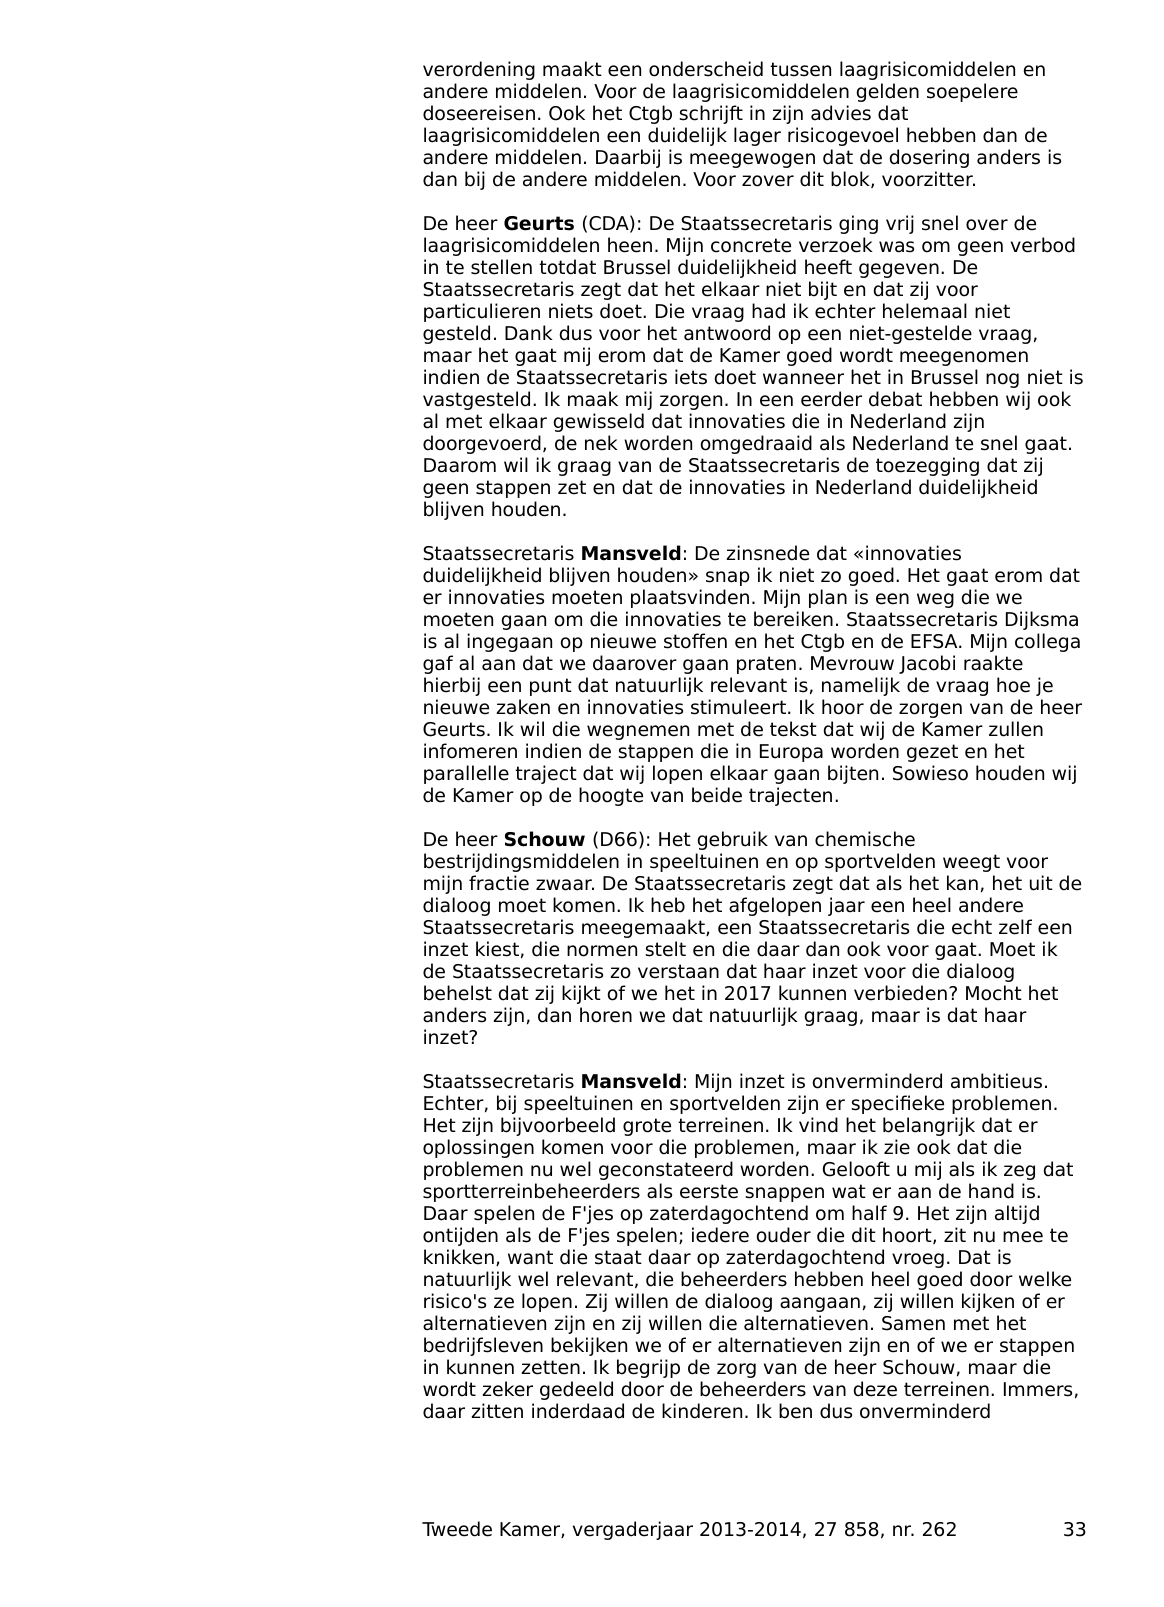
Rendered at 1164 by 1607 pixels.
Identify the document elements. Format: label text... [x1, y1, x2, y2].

text Staatssecretaris Mansveld: De zinsnede dat «innovaties duidelijkheid blijven houden» snap ik niet zo goed. Het gaat erom dat er innovaties moeten plaatsvinden. Mijn plan is een weg die we moeten gaan om die innovaties te bereiken. Staatssecretaris Dijksma is al ingegaan op nieuwe stoffen en het Ctgb en de EFSA. Mijn collega gaf al aan dat we daarover gaan praten. Mevrouw Jacobi raakte hierbij een punt dat natuurlijk relevant is, namelijk de vraag hoe je nieuwe zaken en innovaties stimuleert. Ik hoor de zorgen van de heer Geurts. Ik wil die wegnemen met de tekst dat wij de Kamer zullen infomeren indien de stappen die in Europa worden gezet en het parallelle traject dat wij lopen elkaar gaan bijten. Sowieso houden wij de Kamer op de hoogte van beide trajecten. [422, 543, 1087, 807]
text Staatssecretaris Mansveld: Mijn inzet is onverminderd ambitieus. Echter, bij speeltuinen en sportvelden zijn er specifieke problemen. Het zijn bijvoorbeeld grote terreinen. Ik vind het belangrijk dat er oplossingen komen voor die problemen, maar ik zie ook dat die problemen nu wel geconstateerd worden. Gelooft u mij als ik zeg dat sportterreinbeheerders als eerste snappen wat er aan de hand is. Daar spelen de F'jes op zaterdagochtend om half 9. Het zijn altijd ontijden als de F'jes spelen; iedere ouder die dit hoort, zit nu mee te knikken, want die staat daar op zaterdagochtend vroeg. Dat is natuurlijk wel relevant, die beheerders hebben heel goed door welke risico's ze lopen. Zij willen de dialoog aangaan, zij willen kijken of er alternatieven zijn en zij willen die alternatieven. Samen met het bedrijfsleven bekijken we of er alternatieven zijn en of we er stappen in kunnen zetten. Ik begrijp de zorg van de heer Schouw, maar die wordt zeker gedeeld door de beheerders van deze terreinen. Immers, daar zitten inderdaad de kinderen. Ik ben dus onverminderd [422, 1071, 1087, 1423]
text De heer Schouw (D66): Het gebruik van chemische bestrijdingsmiddelen in speeltuinen en op sportvelden weegt voor mijn fractie zwaar. De Staatssecretaris zegt dat als het kan, het uit de dialoog moet komen. Ik heb het afgelopen jaar een heel andere Staatssecretaris meegemaakt, een Staatssecretaris die echt zelf een inzet kiest, die normen stelt en die daar dan ook voor gaat. Moet ik de Staatssecretaris zo verstaan dat haar inzet voor die dialoog behelst dat zij kijkt of we het in 2017 kunnen verbieden? Mocht het anders zijn, dan horen we dat natuurlijk graag, maar is dat haar inzet? [422, 829, 1087, 1049]
text verordening maakt een onderscheid tussen laagrisicomiddelen en andere middelen. Voor de laagrisicomiddelen gelden soepelere doseereisen. Ook het Ctgb schrijft in zijn advies dat laagrisicomiddelen een duidelijk lager risicogevoel hebben dan de andere middelen. Daarbij is meegewogen dat de dosering anders is dan bij de andere middelen. Voor zover dit blok, voorzitter. [422, 59, 1087, 191]
text De heer Geurts (CDA): De Staatssecretaris ging vrij snel over de laagrisicomiddelen heen. Mijn concrete verzoek was om geen verbod in te stellen totdat Brussel duidelijkheid heeft gegeven. De Staatssecretaris zegt dat het elkaar niet bijt en dat zij voor particulieren niets doet. Die vraag had ik echter helemaal niet gesteld. Dank dus voor het antwoord op een niet-gestelde vraag, maar het gaat mij erom dat de Kamer goed wordt meegenomen indien de Staatssecretaris iets doet wanneer het in Brussel nog niet is vastgesteld. Ik maak mij zorgen. In een eerder debat hebben wij ook al met elkaar gewisseld dat innovaties die in Nederland zijn doorgevoerd, de nek worden omgedraaid als Nederland te snel gaat. Daarom wil ik graag van de Staatssecretaris de toezegging dat zij geen stappen zet en dat de innovaties in Nederland duidelijkheid blijven houden. [422, 213, 1087, 521]
